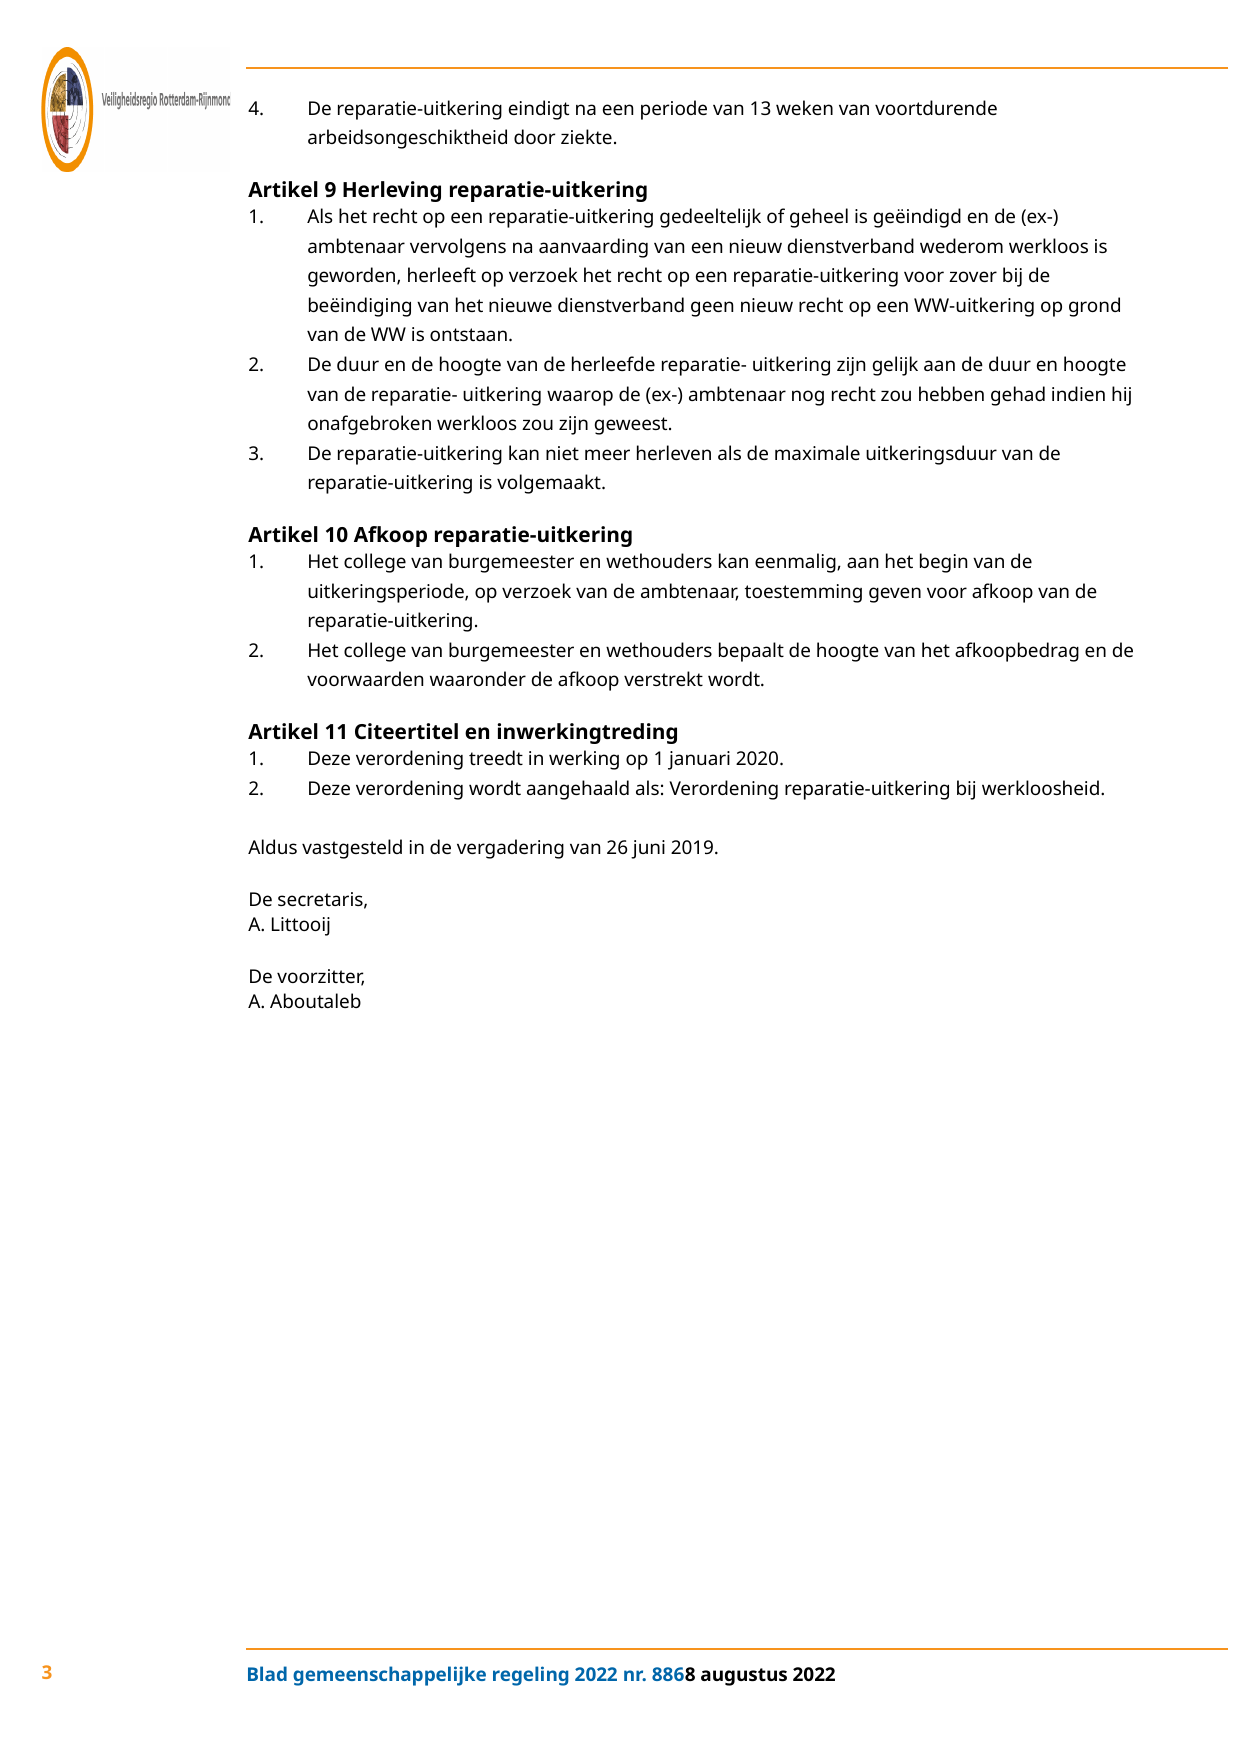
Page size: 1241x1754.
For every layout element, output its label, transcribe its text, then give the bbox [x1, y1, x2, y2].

list Het college van burgemeester en wethouders bepaalt de hoogte van het afkoopbedrag en de voorwaarden waaronder de afkoop verstrekt wordt. [248, 637, 1152, 692]
text Artikel 9 Herleving reparatie-uitkering [248, 175, 1152, 203]
text A. Aboutaleb [248, 989, 1152, 1014]
text De voorzitter, [248, 963, 1152, 989]
text Aldus vastgesteld in de vergadering van 26 juni 2019. [248, 834, 1152, 860]
list De reparatie-uitkering kan niet meer herleven als de maximale uitkeringsduur van de reparatie-uitkering is volgemaakt. [248, 440, 1152, 495]
list Deze verordening wordt aangehaald als: Verordening reparatie-uitkering bij werkloosheid. [248, 775, 1152, 801]
picture [41, 47, 231, 172]
list Als het recht op een reparatie-uitkering gedeeltelijk of geheel is geëindigd en de (ex-) ambtenaar vervolgens na aanvaarding van een nieuw dienstverband wederom werkloos is geworden, herleeft op verzoek het recht op een reparatie-uitkering voor zover bij de beëindiging van het nieuwe dienstverband geen nieuw recht op een WW-uitkering op grond van de WW is ontstaan. [248, 203, 1152, 347]
list De reparatie-uitkering eindigt na een periode van 13 weken van voortdurende arbeidsongeschiktheid door ziekte. [248, 95, 1152, 150]
text De secretaris, [248, 886, 1152, 911]
list De duur en de hoogte van de herleefde reparatie- uitkering zijn gelijk aan de duur en hoogte van de reparatie- uitkering waarop de (ex-) ambtenaar nog recht zou hebben gehad indien hij onafgebroken werkloos zou zijn geweest. [248, 351, 1152, 436]
text Artikel 11 Citeertitel en inwerkingtreding [248, 717, 1152, 746]
list Het college van burgemeester en wethouders kan eenmalig, aan het begin van de uitkeringsperiode, op verzoek van de ambtenaar, toestemming geven voor afkoop van de reparatie-uitkering. [248, 548, 1152, 633]
text Artikel 10 Afkoop reparatie-uitkering [248, 520, 1152, 548]
text A. Littooij [248, 911, 1152, 937]
list Deze verordening treedt in werking op 1 januari 2020. [248, 746, 1152, 771]
